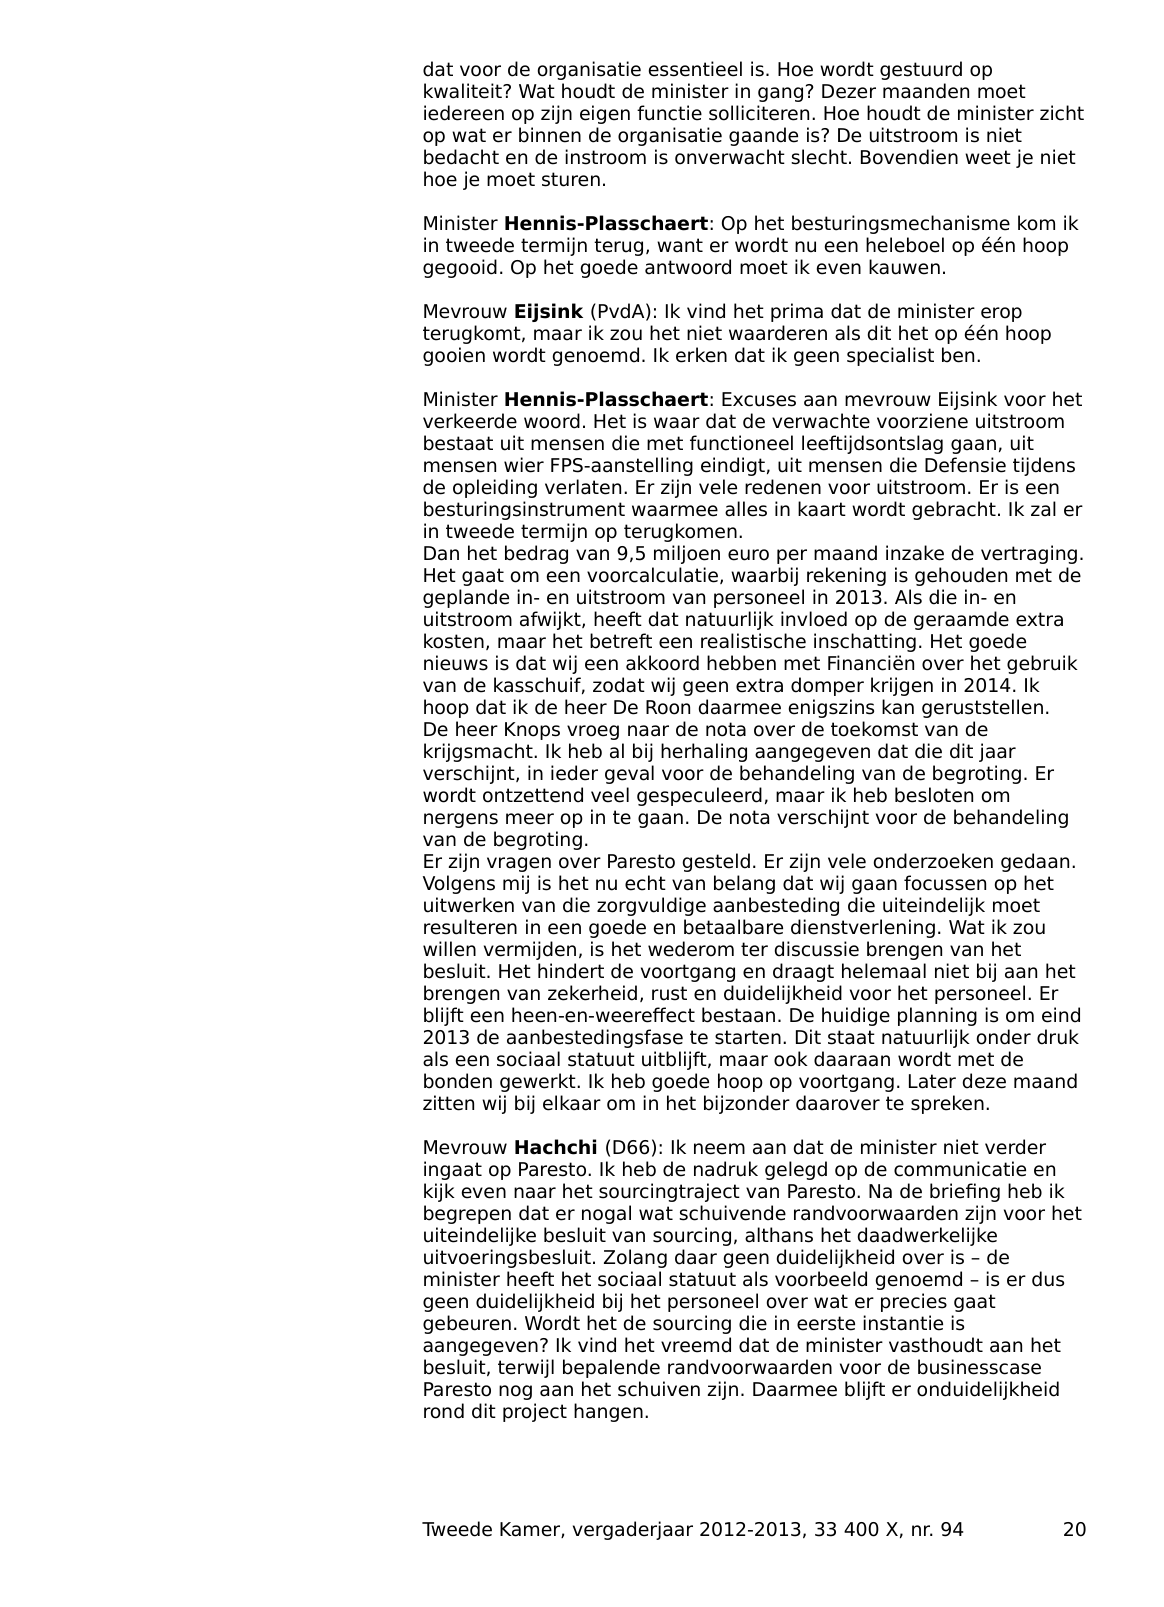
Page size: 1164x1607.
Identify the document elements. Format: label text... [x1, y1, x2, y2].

text dat voor de organisatie essentieel is. Hoe wordt gestuurd op kwaliteit? Wat houdt de minister in gang? Dezer maanden moet iedereen op zijn eigen functie solliciteren. Hoe houdt de minister zicht op wat er binnen de organisatie gaande is? De uitstroom is niet bedacht en de instroom is onverwacht slecht. Bovendien weet je niet hoe je moet sturen. [422, 59, 1087, 191]
text Minister Hennis-Plasschaert: Op het besturingsmechanisme kom ik in tweede termijn terug, want er wordt nu een heleboel op één hoop gegooid. Op het goede antwoord moet ik even kauwen. [422, 213, 1087, 279]
text Er zijn vragen over Paresto gesteld. Er zijn vele onderzoeken gedaan. Volgens mij is het nu echt van belang dat wij gaan focussen op het uitwerken van die zorgvuldige aanbesteding die uiteindelijk moet resulteren in een goede en betaalbare dienstverlening. Wat ik zou willen vermijden, is het wederom ter discussie brengen van het besluit. Het hindert de voortgang en draagt helemaal niet bij aan het brengen van zekerheid, rust en duidelijkheid voor het personeel. Er blijft een heen-en-weereffect bestaan. De huidige planning is om eind 2013 de aanbestedingsfase te starten. Dit staat natuurlijk onder druk als een sociaal statuut uitblijft, maar ook daaraan wordt met de bonden gewerkt. Ik heb goede hoop op voortgang. Later deze maand zitten wij bij elkaar om in het bijzonder daarover te spreken. [422, 851, 1087, 1115]
text Mevrouw Hachchi (D66): Ik neem aan dat de minister niet verder ingaat op Paresto. Ik heb de nadruk gelegd op de communicatie en kijk even naar het sourcingtraject van Paresto. Na de briefing heb ik begrepen dat er nogal wat schuivende randvoorwaarden zijn voor het uiteindelijke besluit van sourcing, althans het daadwerkelijke uitvoeringsbesluit. Zolang daar geen duidelijkheid over is – de minister heeft het sociaal statuut als voorbeeld genoemd – is er dus geen duidelijkheid bij het personeel over wat er precies gaat gebeuren. Wordt het de sourcing die in eerste instantie is aangegeven? Ik vind het vreemd dat de minister vasthoudt aan het besluit, terwijl bepalende randvoorwaarden voor de businesscase Paresto nog aan het schuiven zijn. Daarmee blijft er onduidelijkheid rond dit project hangen. [422, 1137, 1087, 1423]
text Mevrouw Eijsink (PvdA): Ik vind het prima dat de minister erop terugkomt, maar ik zou het niet waarderen als dit het op één hoop gooien wordt genoemd. Ik erken dat ik geen specialist ben. [422, 301, 1087, 367]
text Dan het bedrag van 9,5 miljoen euro per maand inzake de vertraging. Het gaat om een voorcalculatie, waarbij rekening is gehouden met de geplande in- en uitstroom van personeel in 2013. Als die in- en uitstroom afwijkt, heeft dat natuurlijk invloed op de geraamde extra kosten, maar het betreft een realistische inschatting. Het goede nieuws is dat wij een akkoord hebben met Financiën over het gebruik van de kasschuif, zodat wij geen extra domper krijgen in 2014. Ik hoop dat ik de heer De Roon daarmee enigszins kan geruststellen. [422, 543, 1087, 719]
text De heer Knops vroeg naar de nota over de toekomst van de krijgsmacht. Ik heb al bij herhaling aangegeven dat die dit jaar verschijnt, in ieder geval voor de behandeling van de begroting. Er wordt ontzettend veel gespeculeerd, maar ik heb besloten om nergens meer op in te gaan. De nota verschijnt voor de behandeling van de begroting. [422, 719, 1087, 851]
text Minister Hennis-Plasschaert: Excuses aan mevrouw Eijsink voor het verkeerde woord. Het is waar dat de verwachte voorziene uitstroom bestaat uit mensen die met functioneel leeftijdsontslag gaan, uit mensen wier FPS-aanstelling eindigt, uit mensen die Defensie tijdens de opleiding verlaten. Er zijn vele redenen voor uitstroom. Er is een besturingsinstrument waarmee alles in kaart wordt gebracht. Ik zal er in tweede termijn op terugkomen. [422, 389, 1087, 543]
